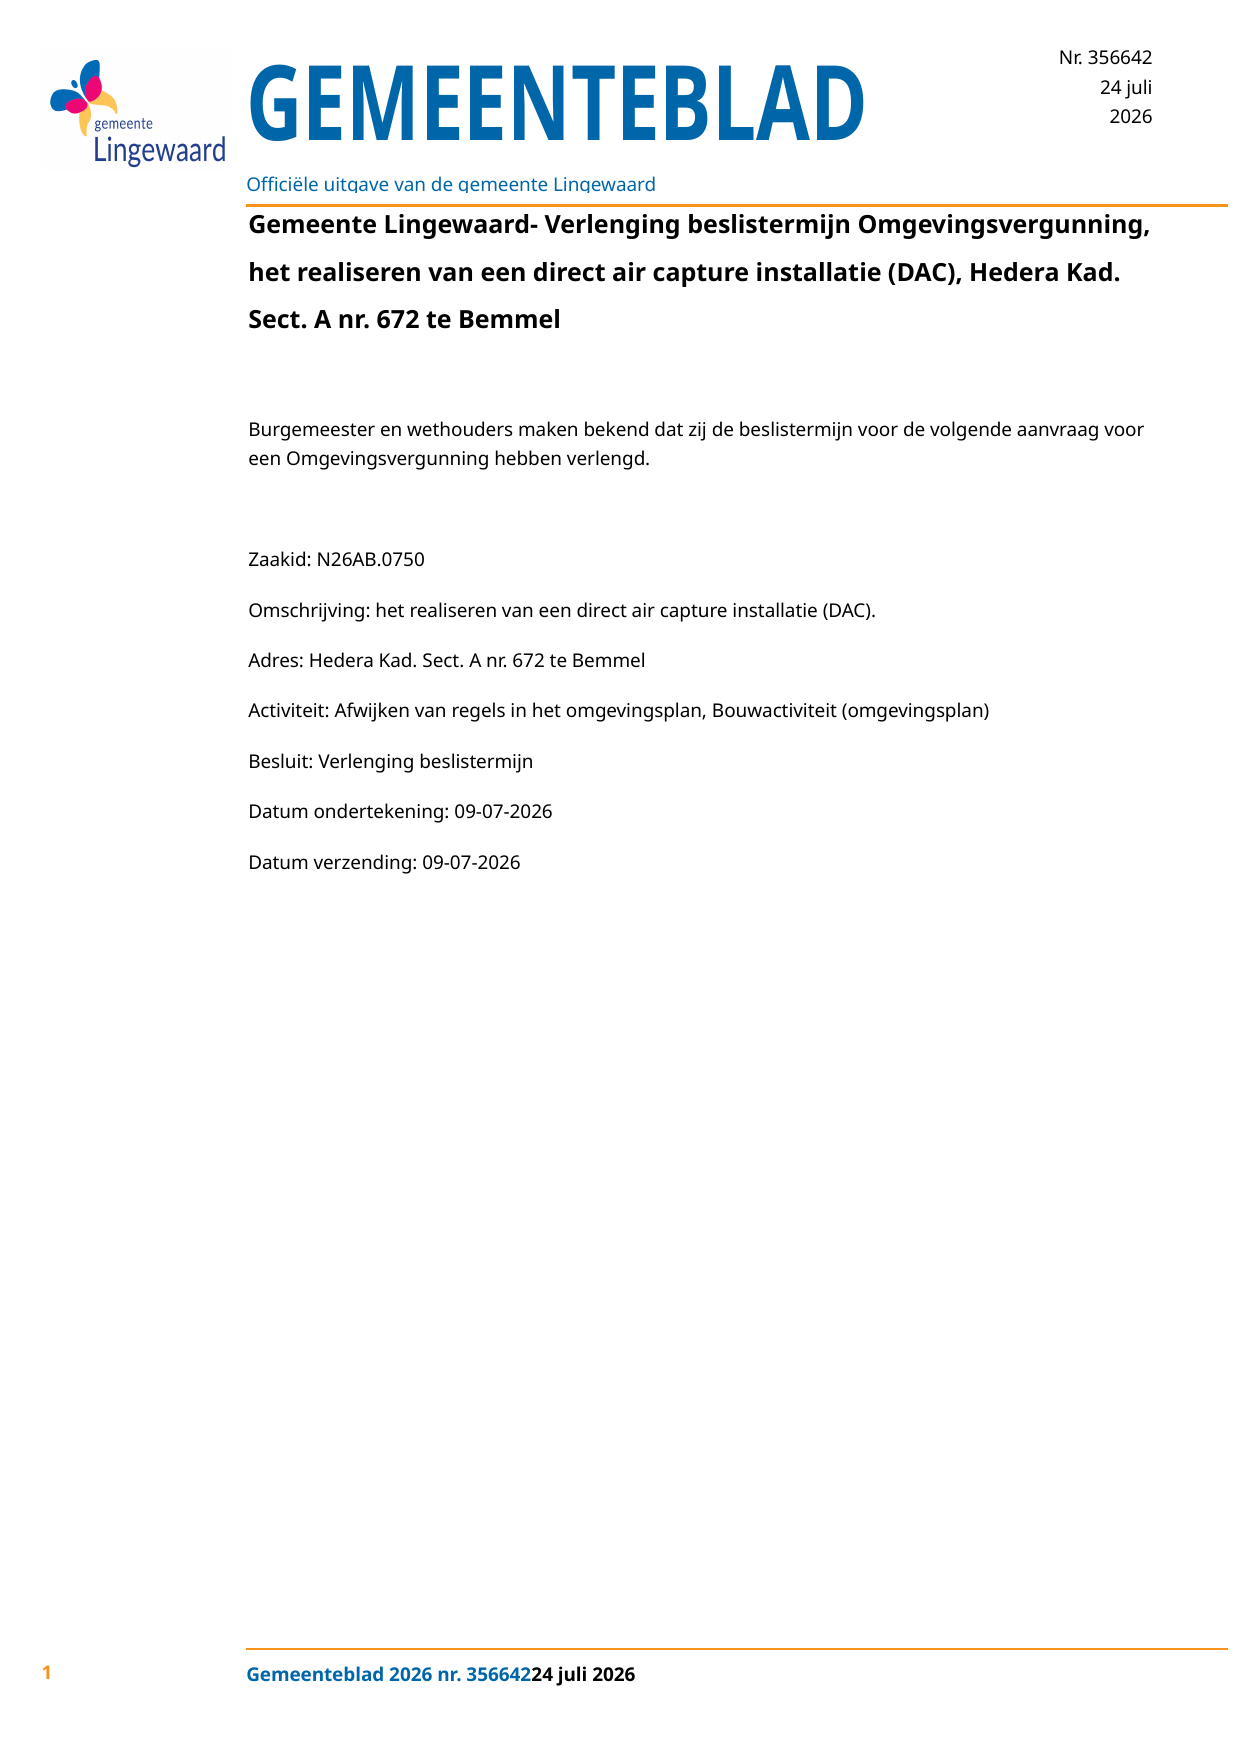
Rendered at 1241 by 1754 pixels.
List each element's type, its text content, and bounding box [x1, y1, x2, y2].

text Besluit: Verlenging beslistermijn [248, 748, 1152, 774]
text Gemeente Lingewaard- Verlenging beslistermijn Omgevingsvergunning, het realiseren van een direct air capture installatie (DAC), Hedera Kad. Sect. A nr. 672 te Bemmel [248, 207, 1152, 336]
text Zaakid: N26AB.0750 [248, 546, 1152, 572]
text Activiteit: Afwijken van regels in het omgevingsplan, Bouwactiviteit (omgevingsplan) [248, 698, 1152, 723]
text Datum ondertekening: 09-07-2026 [248, 798, 1152, 824]
text Burgemeester en wethouders maken bekend dat zij de beslistermijn voor de volgende aanvraag voor een Omgevingsvergunning hebben verlengd. [248, 416, 1152, 471]
text Adres: Hedera Kad. Sect. A nr. 672 te Bemmel [248, 647, 1152, 673]
text Datum verzending: 09-07-2026 [248, 849, 1152, 874]
picture [41, 47, 231, 172]
text Omschrijving: het realiseren van een direct air capture installatie (DAC). [248, 597, 1152, 622]
